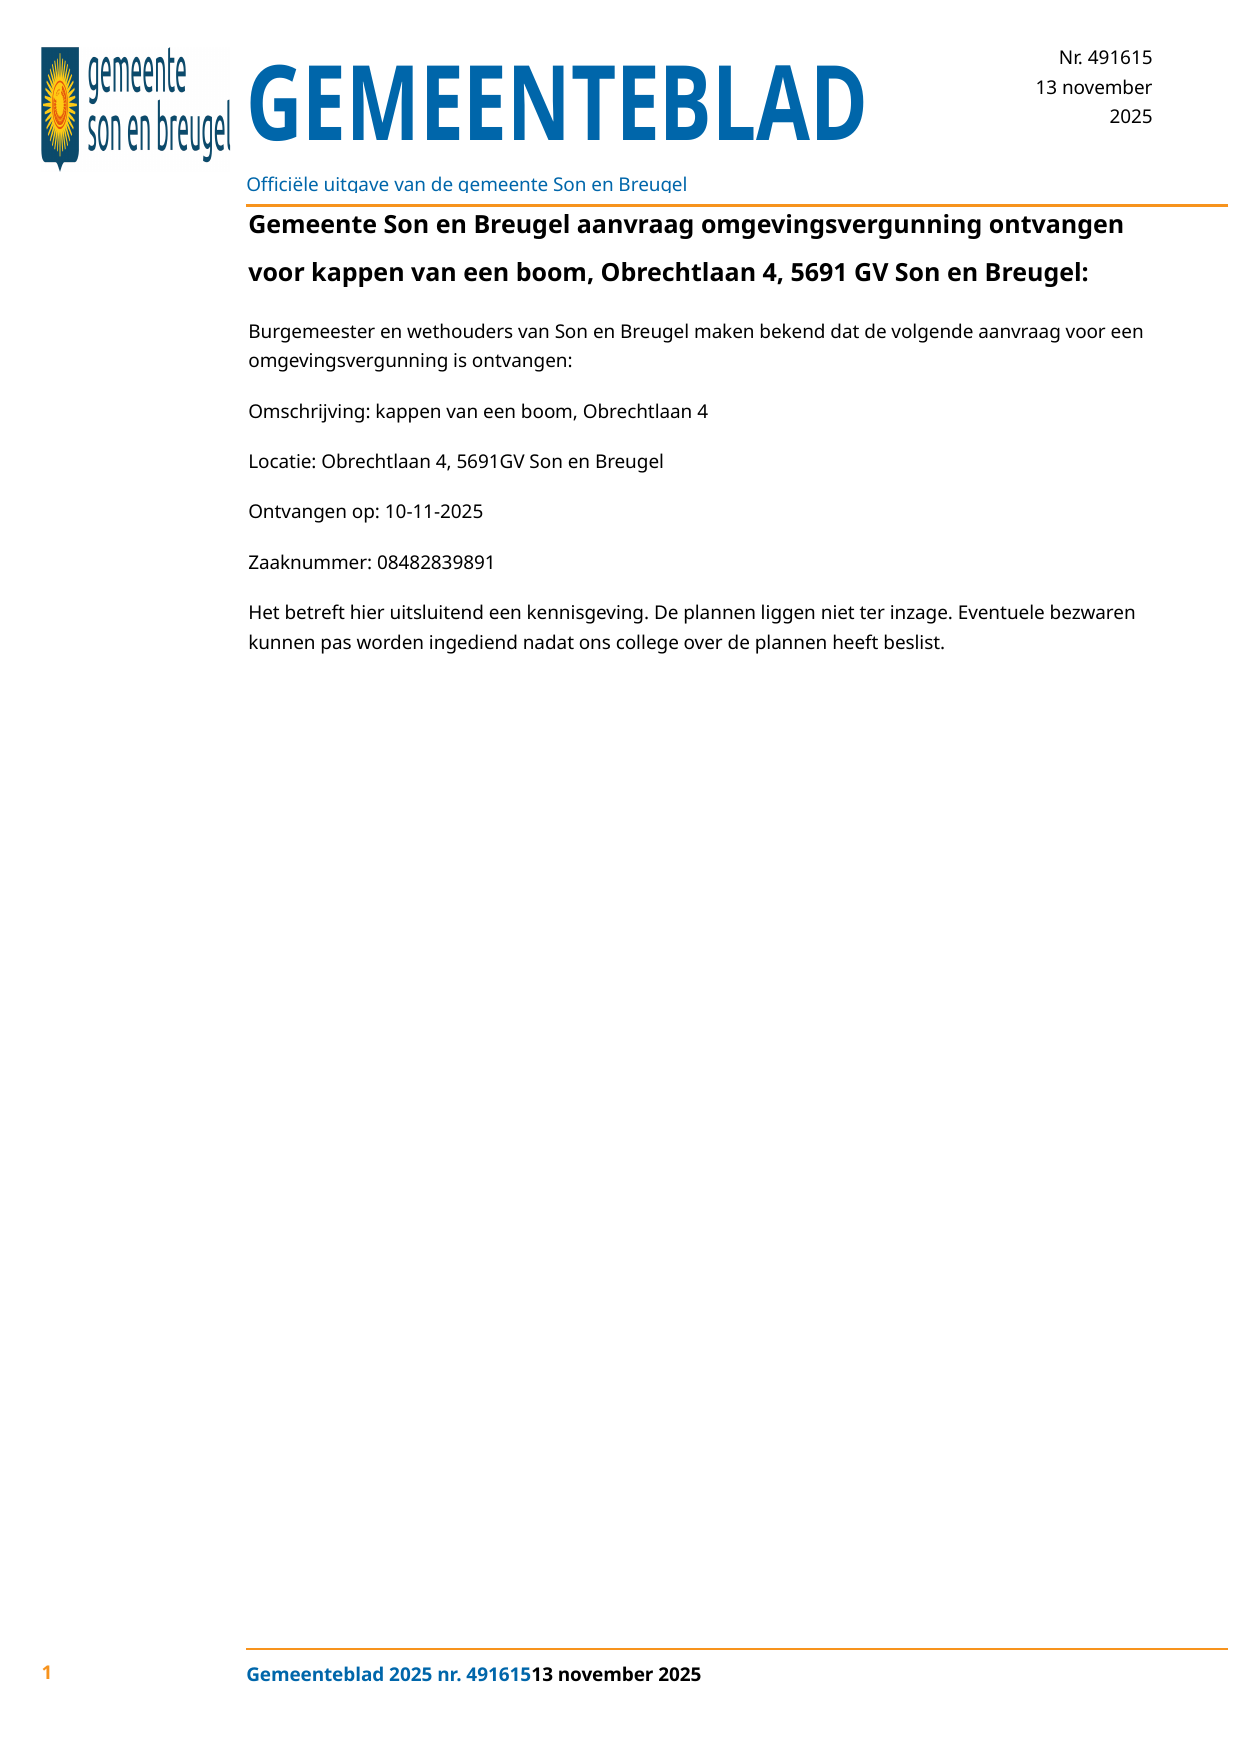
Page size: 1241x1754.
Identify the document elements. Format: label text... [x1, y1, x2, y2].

text Zaaknummer: 08482839891 [248, 549, 1152, 575]
text Locatie: Obrechtlaan 4, 5691GV Son en Breugel [248, 448, 1152, 474]
picture [41, 47, 231, 172]
text Ontvangen op: 10-11-2025 [248, 499, 1152, 524]
text Het betreft hier uitsluitend een kennisgeving. De plannen liggen niet ter inzage. Eventuele bezwaren kunnen pas worden ingediend nadat ons college over de plannen heeft beslist. [248, 599, 1152, 655]
text Gemeente Son en Breugel aanvraag omgevingsvergunning ontvangen voor kappen van een boom, Obrechtlaan 4, 5691 GV Son en Breugel: [248, 207, 1152, 288]
text Omschrijving: kappen van een boom, Obrechtlaan 4 [248, 398, 1152, 424]
text Burgemeester en wethouders van Son en Breugel maken bekend dat de volgende aanvraag voor een omgevingsvergunning is ontvangen: [248, 318, 1152, 373]
